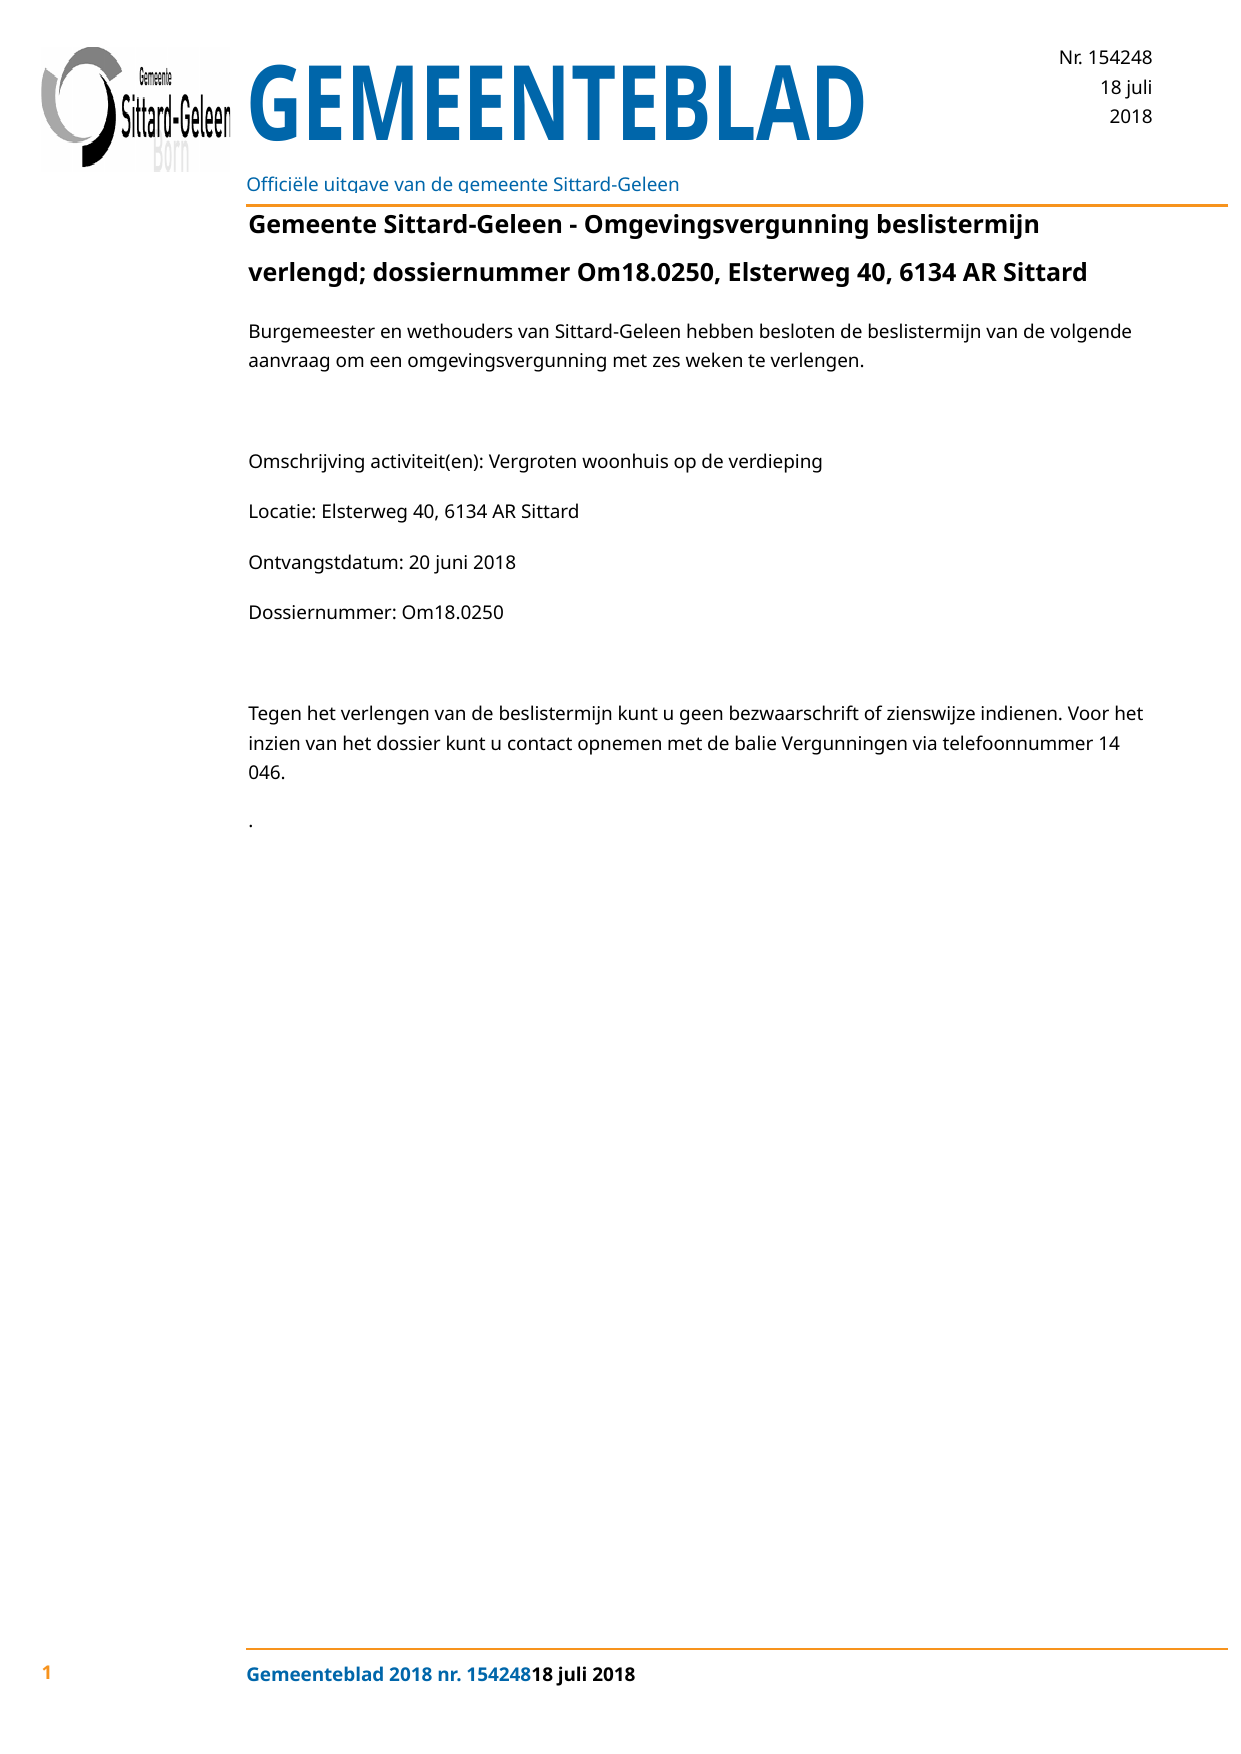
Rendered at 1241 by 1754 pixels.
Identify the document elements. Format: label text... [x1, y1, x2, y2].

text Tegen het verlengen van de beslistermijn kunt u geen bezwaarschrift of zienswijze indienen. Voor het inzien van het dossier kunt u contact opnemen met de balie Vergunningen via telefoonnummer 14 046. [248, 700, 1152, 785]
text Dossiernummer: Om18.0250 [248, 599, 1152, 625]
text Ontvangstdatum: 20 juni 2018 [248, 549, 1152, 575]
text Gemeente Sittard-Geleen - Omgevingsvergunning beslistermijn verlengd; dossiernummer Om18.0250, Elsterweg 40, 6134 AR Sittard [248, 207, 1152, 288]
text . [248, 807, 1152, 833]
text Locatie: Elsterweg 40, 6134 AR Sittard [248, 499, 1152, 524]
picture [41, 47, 231, 172]
text Omschrijving activiteit(en): Vergroten woonhuis op de verdieping [248, 448, 1152, 474]
text Burgemeester en wethouders van Sittard-Geleen hebben besloten de beslistermijn van de volgende aanvraag om een omgevingsvergunning met zes weken te verlengen. [248, 318, 1152, 373]
